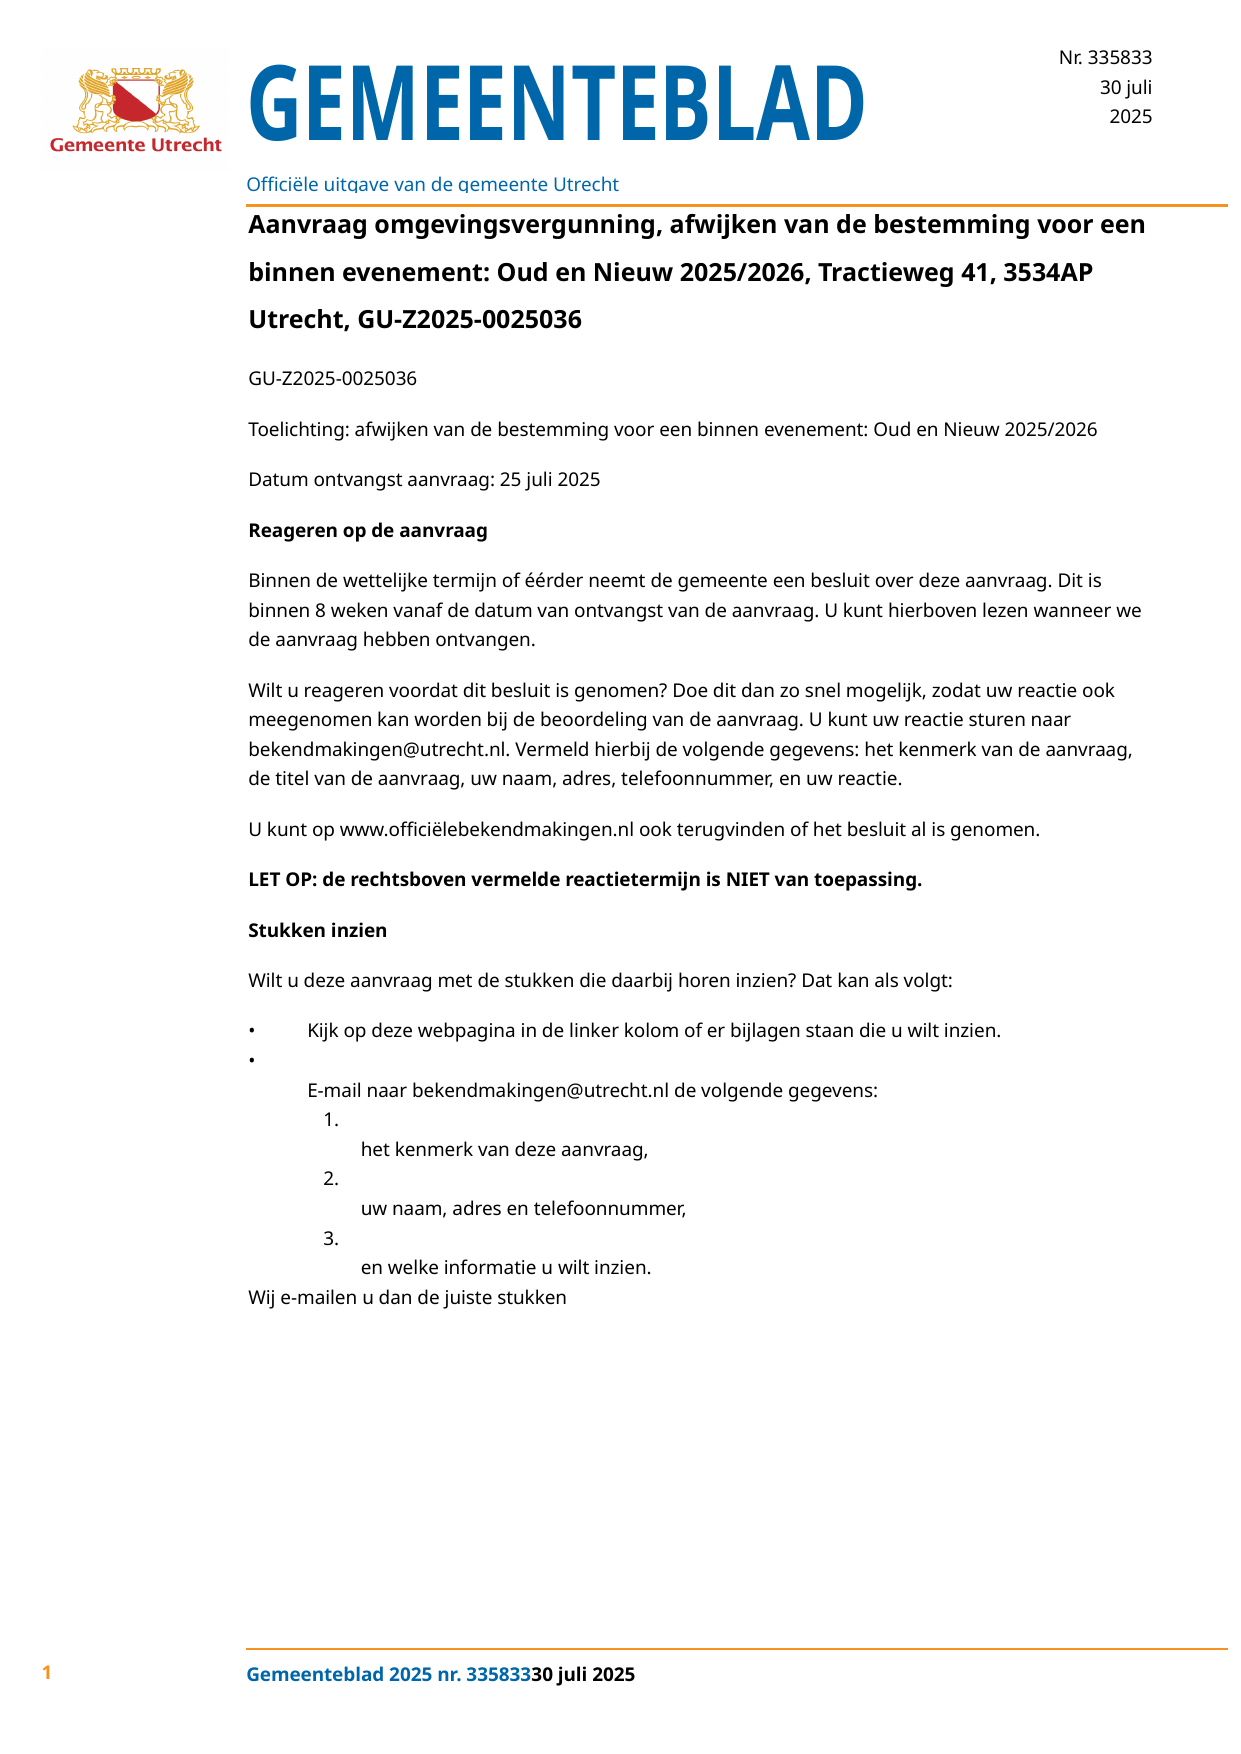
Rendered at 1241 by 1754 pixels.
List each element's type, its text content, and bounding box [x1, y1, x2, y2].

text Toelichting: afwijken van de bestemming voor een binnen evenement: Oud en Nieuw 2025/2026 [248, 416, 1152, 442]
text Datum ontvangst aanvraag: 25 juli 2025 [248, 466, 1152, 492]
list uw naam, adres en telefoonnummer, [323, 1195, 1152, 1221]
text U kunt op www.officiëlebekendmakingen.nl ook terugvinden of het besluit al is genomen. [248, 816, 1152, 842]
list en welke informatie u wilt inzien. [323, 1254, 1152, 1280]
text Reageren op de aanvraag [248, 517, 1152, 542]
list E-mail naar bekendmakingen@utrecht.nl de volgende gegevens: [248, 1077, 1152, 1102]
text GU-Z2025-0025036 [248, 366, 1152, 391]
text Aanvraag omgevingsvergunning, afwijken van de bestemming voor een binnen evenement: Oud en Nieuw 2025/2026, Tractieweg 41, 3534AP Utrecht, GU-Z2025-0025036 [248, 207, 1152, 336]
text Stukken inzien [248, 917, 1152, 942]
list Kijk op deze webpagina in de linker kolom of er bijlagen staan die u wilt inzien. [248, 1018, 1152, 1043]
text Wilt u deze aanvraag met de stukken die daarbij horen inzien? Dat kan als volgt: [248, 967, 1152, 993]
list het kenmerk van deze aanvraag, [323, 1136, 1152, 1162]
text Binnen de wettelijke termijn of éérder neemt de gemeente een besluit over deze aanvraag. Dit is binnen 8 weken vanaf de datum van ontvangst van de aanvraag. U kunt hierboven lezen wanneer we de aanvraag hebben ontvangen. [248, 567, 1152, 652]
text Wilt u reageren voordat dit besluit is genomen? Doe dit dan zo snel mogelijk, zodat uw reactie ook meegenomen kan worden bij de beoordeling van de aanvraag. U kunt uw reactie sturen naar bekendmakingen@utrecht.nl. Vermeld hierbij de volgende gegevens: het kenmerk van de aanvraag, de titel van de aanvraag, uw naam, adres, telefoonnummer, en uw reactie. [248, 677, 1152, 791]
picture [41, 47, 231, 172]
text Wij e-mailen u dan de juiste stukken [248, 1284, 1152, 1309]
text LET OP: de rechtsboven vermelde reactietermijn is NIET van toepassing. [248, 866, 1152, 892]
